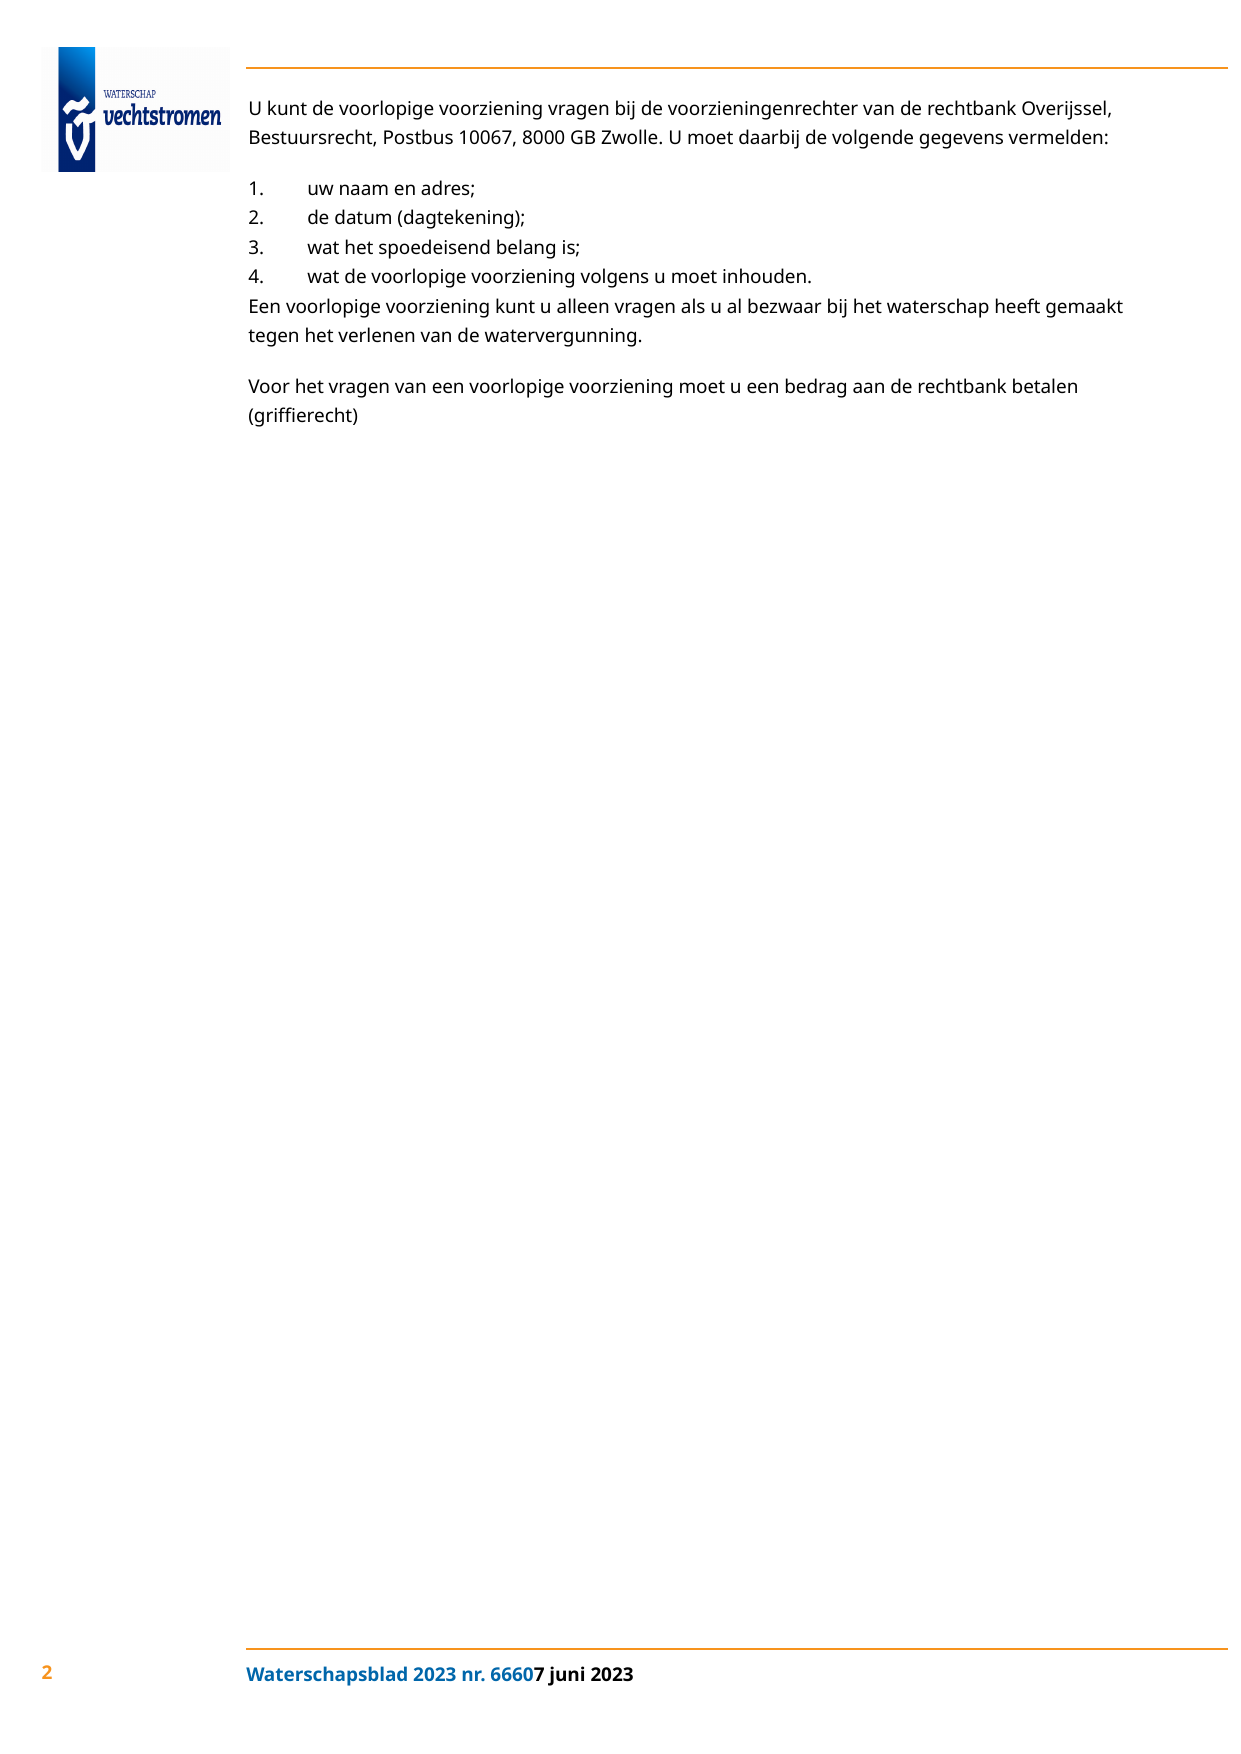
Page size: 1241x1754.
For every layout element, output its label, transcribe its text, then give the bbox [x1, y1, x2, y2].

list wat de voorlopige voorziening volgens u moet inhouden. [248, 263, 1152, 289]
picture [41, 47, 231, 172]
list de datum (dagtekening); [248, 204, 1152, 230]
text Een voorlopige voorziening kunt u alleen vragen als u al bezwaar bij het waterschap heeft gemaakt tegen het verlenen van de watervergunning. [248, 293, 1152, 348]
text Voor het vragen van een voorlopige voorziening moet u een bedrag aan de rechtbank betalen (griffierecht) [248, 373, 1152, 428]
text U kunt de voorlopige voorziening vragen bij de voorzieningenrechter van de rechtbank Overijssel, Bestuursrecht, Postbus 10067, 8000 GB Zwolle. U moet daarbij de volgende gegevens vermelden: [248, 95, 1152, 150]
list wat het spoedeisend belang is; [248, 234, 1152, 260]
list uw naam en adres; [248, 175, 1152, 201]
